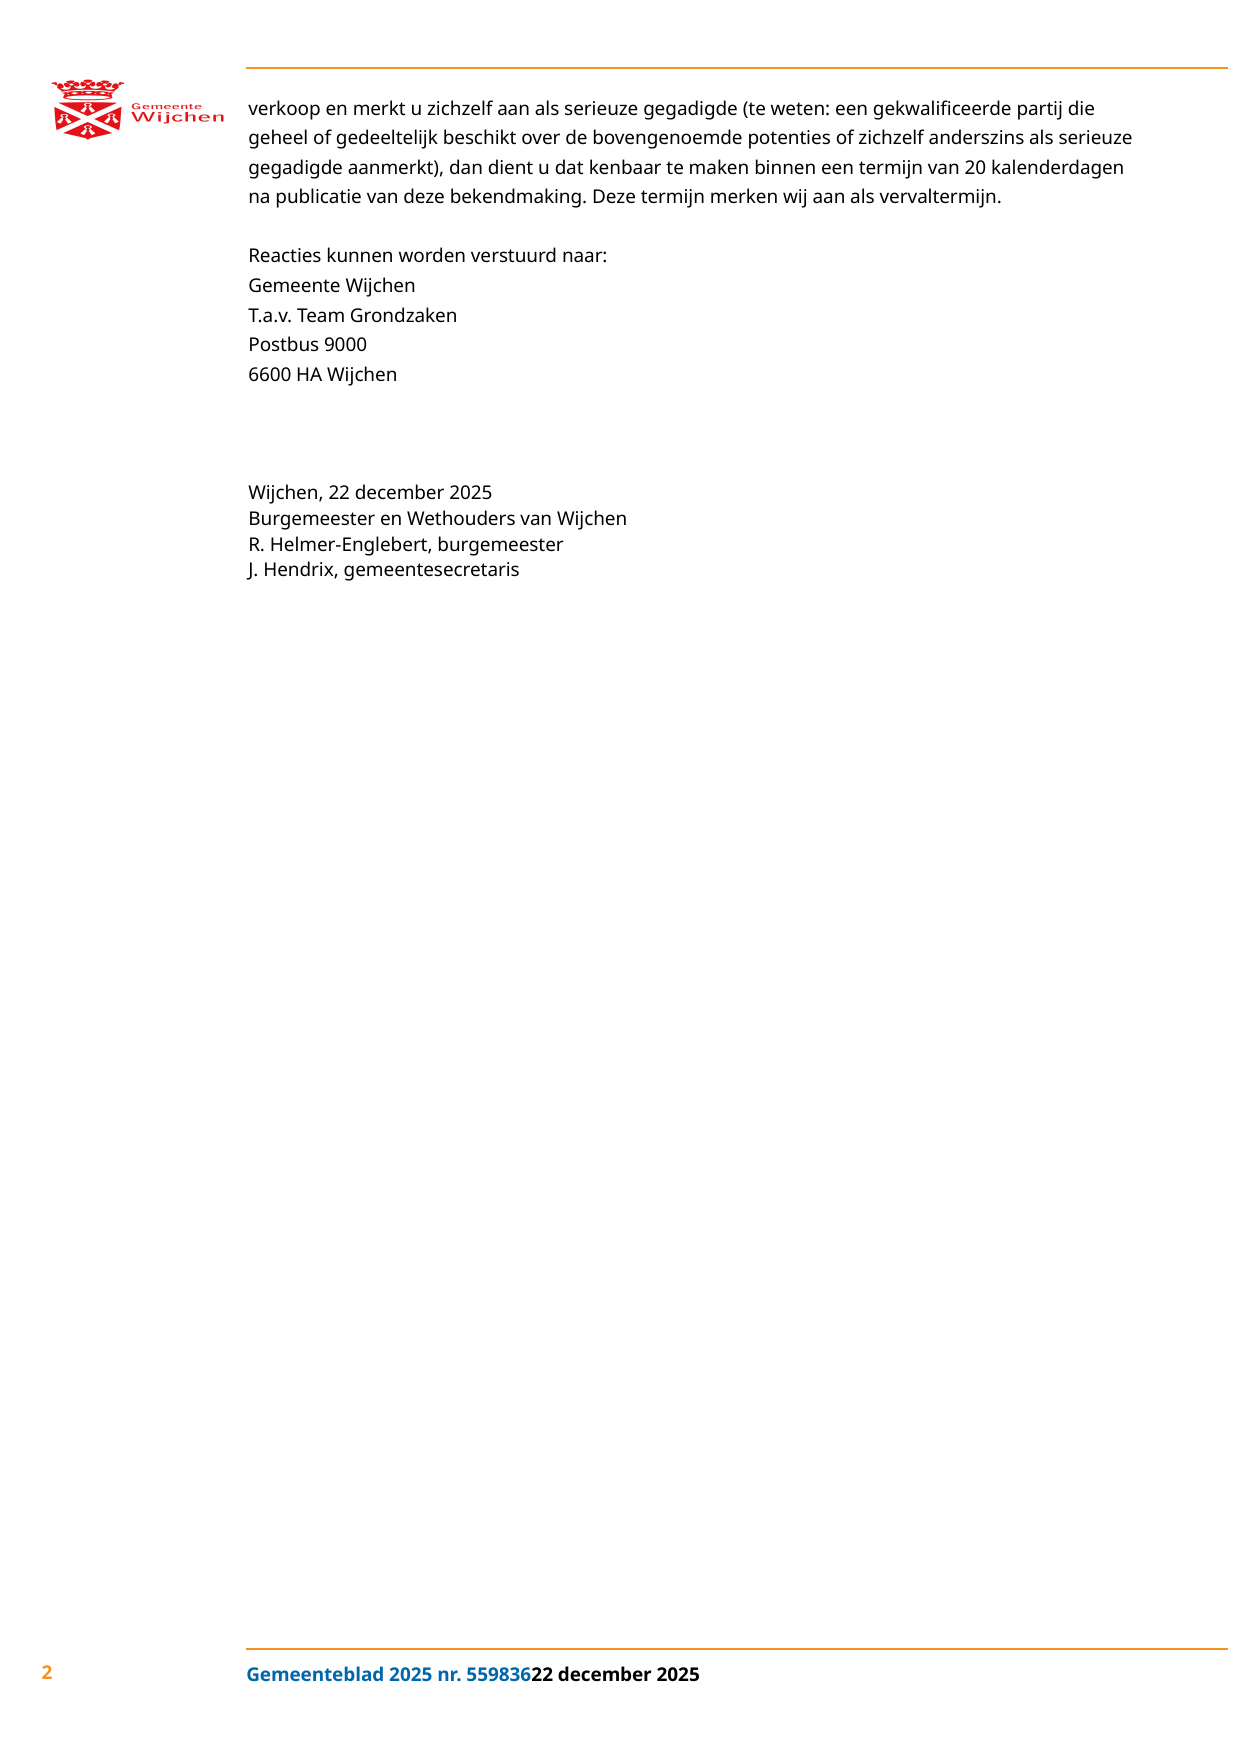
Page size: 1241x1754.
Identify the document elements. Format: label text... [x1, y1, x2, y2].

text Burgemeester en Wethouders van Wijchen [248, 505, 1152, 531]
picture [41, 47, 231, 172]
text R. Helmer-Englebert, burgemeester [248, 531, 1152, 557]
text J. Hendrix, gemeentesecretaris [248, 557, 1152, 582]
text T.a.v. Team Grondzaken [248, 302, 1152, 328]
text Postbus 9000 [248, 331, 1152, 357]
text verkoop en merkt u zichzelf aan als serieuze gegadigde (te weten: een gekwalificeerde partij die geheel of gedeeltelijk beschikt over de bovengenoemde potenties of zichzelf anderszins als serieuze gegadigde aanmerkt), dan dient u dat kenbaar te maken binnen een termijn van 20 kalenderdagen na publicatie van deze bekendmaking. Deze termijn merken wij aan als vervaltermijn. [248, 95, 1152, 209]
text Gemeente Wijchen [248, 272, 1152, 298]
text 6600 HA Wijchen [248, 361, 1152, 387]
text Wijchen, 22 december 2025 [248, 479, 1152, 505]
text Reacties kunnen worden verstuurd naar: [248, 243, 1152, 268]
